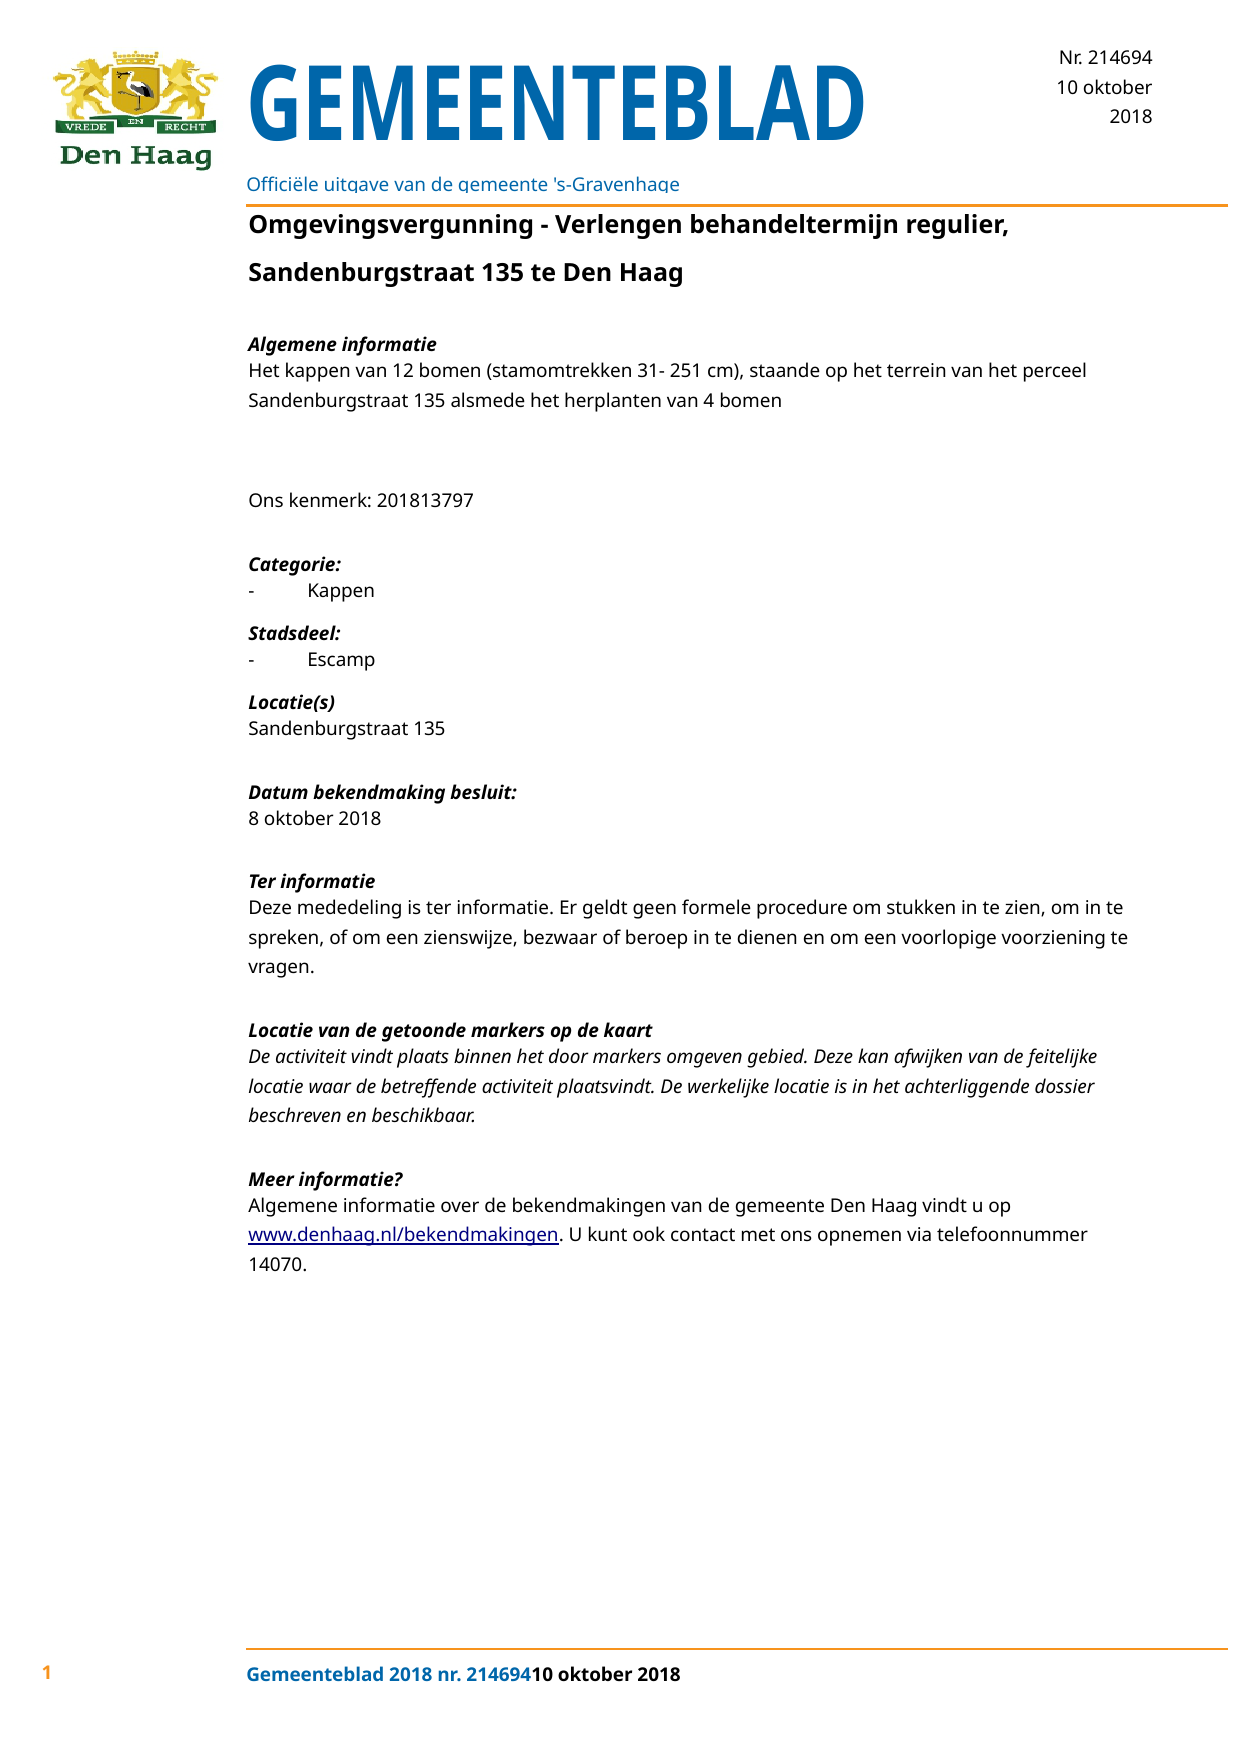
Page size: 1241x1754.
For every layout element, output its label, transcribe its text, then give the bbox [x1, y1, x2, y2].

text Ter informatie [248, 869, 1152, 894]
text Locatie(s) [248, 689, 1152, 715]
text Meer informatie? [248, 1166, 1152, 1192]
text Sandenburgstraat 135 [248, 715, 1152, 741]
text Stadsdeel: [248, 620, 1152, 646]
text Algemene informatie over de bekendmakingen van de gemeente Den Haag vindt u op www.denhaag.nl/bekendmakingen. U kunt ook contact met ons opnemen via telefoonnummer 14070. [248, 1192, 1152, 1277]
list Kappen [248, 577, 1152, 603]
list Escamp [248, 646, 1152, 672]
text Datum bekendmaking besluit: [248, 779, 1152, 805]
picture [41, 47, 231, 172]
text Algemene informatie [248, 331, 1152, 357]
text 8 oktober 2018 [248, 805, 1152, 830]
text Locatie van de getoonde markers op de kaart [248, 1017, 1152, 1043]
text Ons kenmerk: 201813797 [248, 488, 1152, 513]
text De activiteit vindt plaats binnen het door markers omgeven gebied. Deze kan afwijken van de feitelijke locatie waar de betreffende activiteit plaatsvindt. De werkelijke locatie is in het achterliggende dossier beschreven en beschikbaar. [248, 1043, 1152, 1128]
text Omgevingsvergunning - Verlengen behandeltermijn regulier, Sandenburgstraat 135 te Den Haag [248, 207, 1152, 288]
text Deze mededeling is ter informatie. Er geldt geen formele procedure om stukken in te zien, om in te spreken, of om een zienswijze, bezwaar of beroep in te dienen en om een voorlopige voorziening te vragen. [248, 894, 1152, 979]
text Categorie: [248, 552, 1152, 577]
text Het kappen van 12 bomen (stamomtrekken 31- 251 cm), staande op het terrein van het perceel Sandenburgstraat 135 alsmede het herplanten van 4 bomen [248, 357, 1152, 412]
